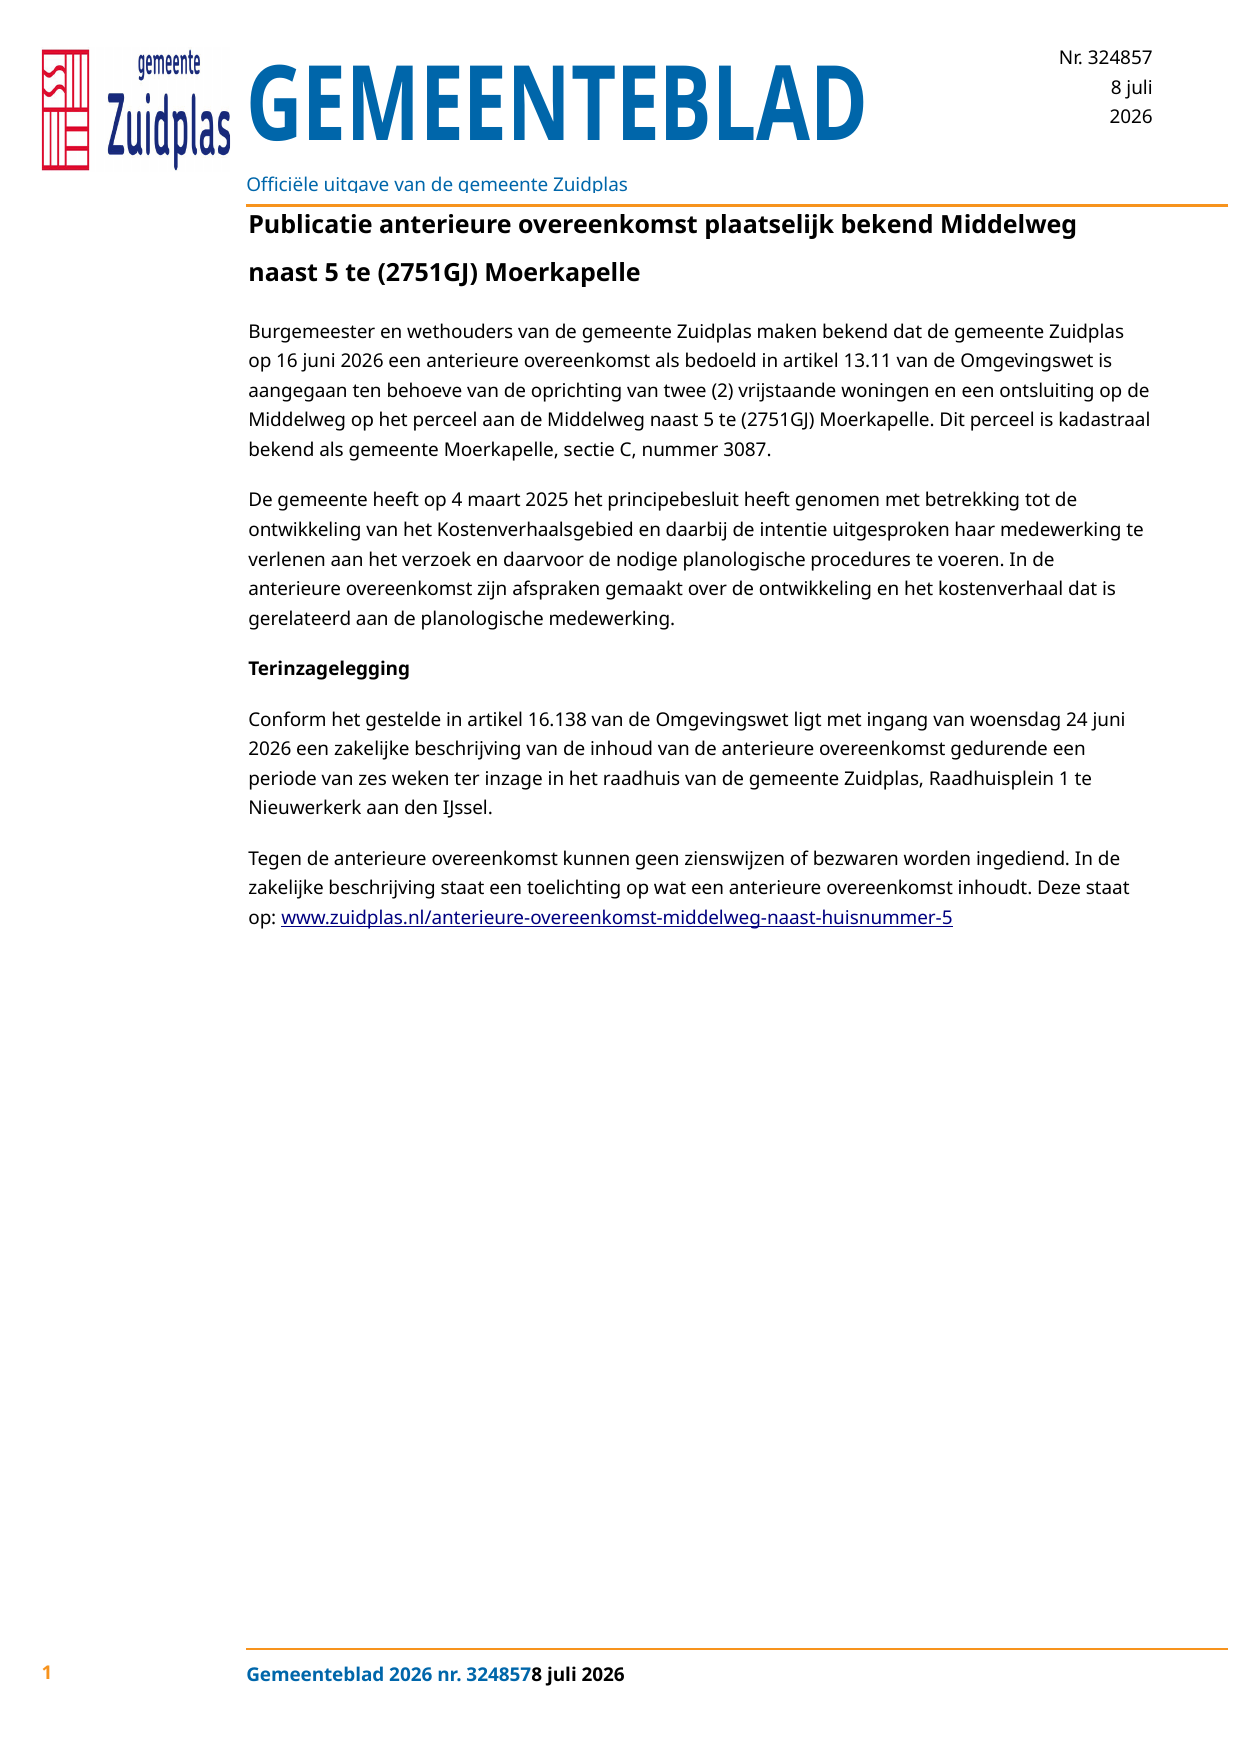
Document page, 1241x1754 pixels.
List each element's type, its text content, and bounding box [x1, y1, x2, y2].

text Publicatie anterieure overeenkomst plaatselijk bekend Middelweg naast 5 te (2751GJ) Moerkapelle [248, 207, 1152, 288]
text Terinzagelegging [248, 655, 1152, 681]
text Conform het gestelde in artikel 16.138 van de Omgevingswet ligt met ingang van woensdag 24 juni 2026 een zakelijke beschrijving van de inhoud van de anterieure overeenkomst gedurende een periode van zes weken ter inzage in het raadhuis van de gemeente Zuidplas, Raadhuisplein 1 te Nieuwerkerk aan den IJssel. [248, 706, 1152, 820]
text Burgemeester en wethouders van de gemeente Zuidplas maken bekend dat de gemeente Zuidplas op 16 juni 2026 een anterieure overeenkomst als bedoeld in artikel 13.11 van de Omgevingswet is aangegaan ten behoeve van de oprichting van twee (2) vrijstaande woningen en een ontsluiting op de Middelweg op het perceel aan de Middelweg naast 5 te (2751GJ) Moerkapelle. Dit perceel is kadastraal bekend als gemeente Moerkapelle, sectie C, nummer 3087. [248, 318, 1152, 462]
picture [41, 47, 231, 172]
text De gemeente heeft op 4 maart 2025 het principebesluit heeft genomen met betrekking tot de ontwikkeling van het Kostenverhaalsgebied en daarbij de intentie uitgesproken haar medewerking te verlenen aan het verzoek en daarvoor de nodige planologische procedures te voeren. In de anterieure overeenkomst zijn afspraken gemaakt over de ontwikkeling en het kostenverhaal dat is gerelateerd aan de planologische medewerking. [248, 487, 1152, 631]
text Tegen de anterieure overeenkomst kunnen geen zienswijzen of bezwaren worden ingediend. In de zakelijke beschrijving staat een toelichting op wat een anterieure overeenkomst inhoudt. Deze staat op: www.zuidplas.nl/anterieure-overeenkomst-middelweg-naast-huisnummer-5 [248, 845, 1152, 930]
